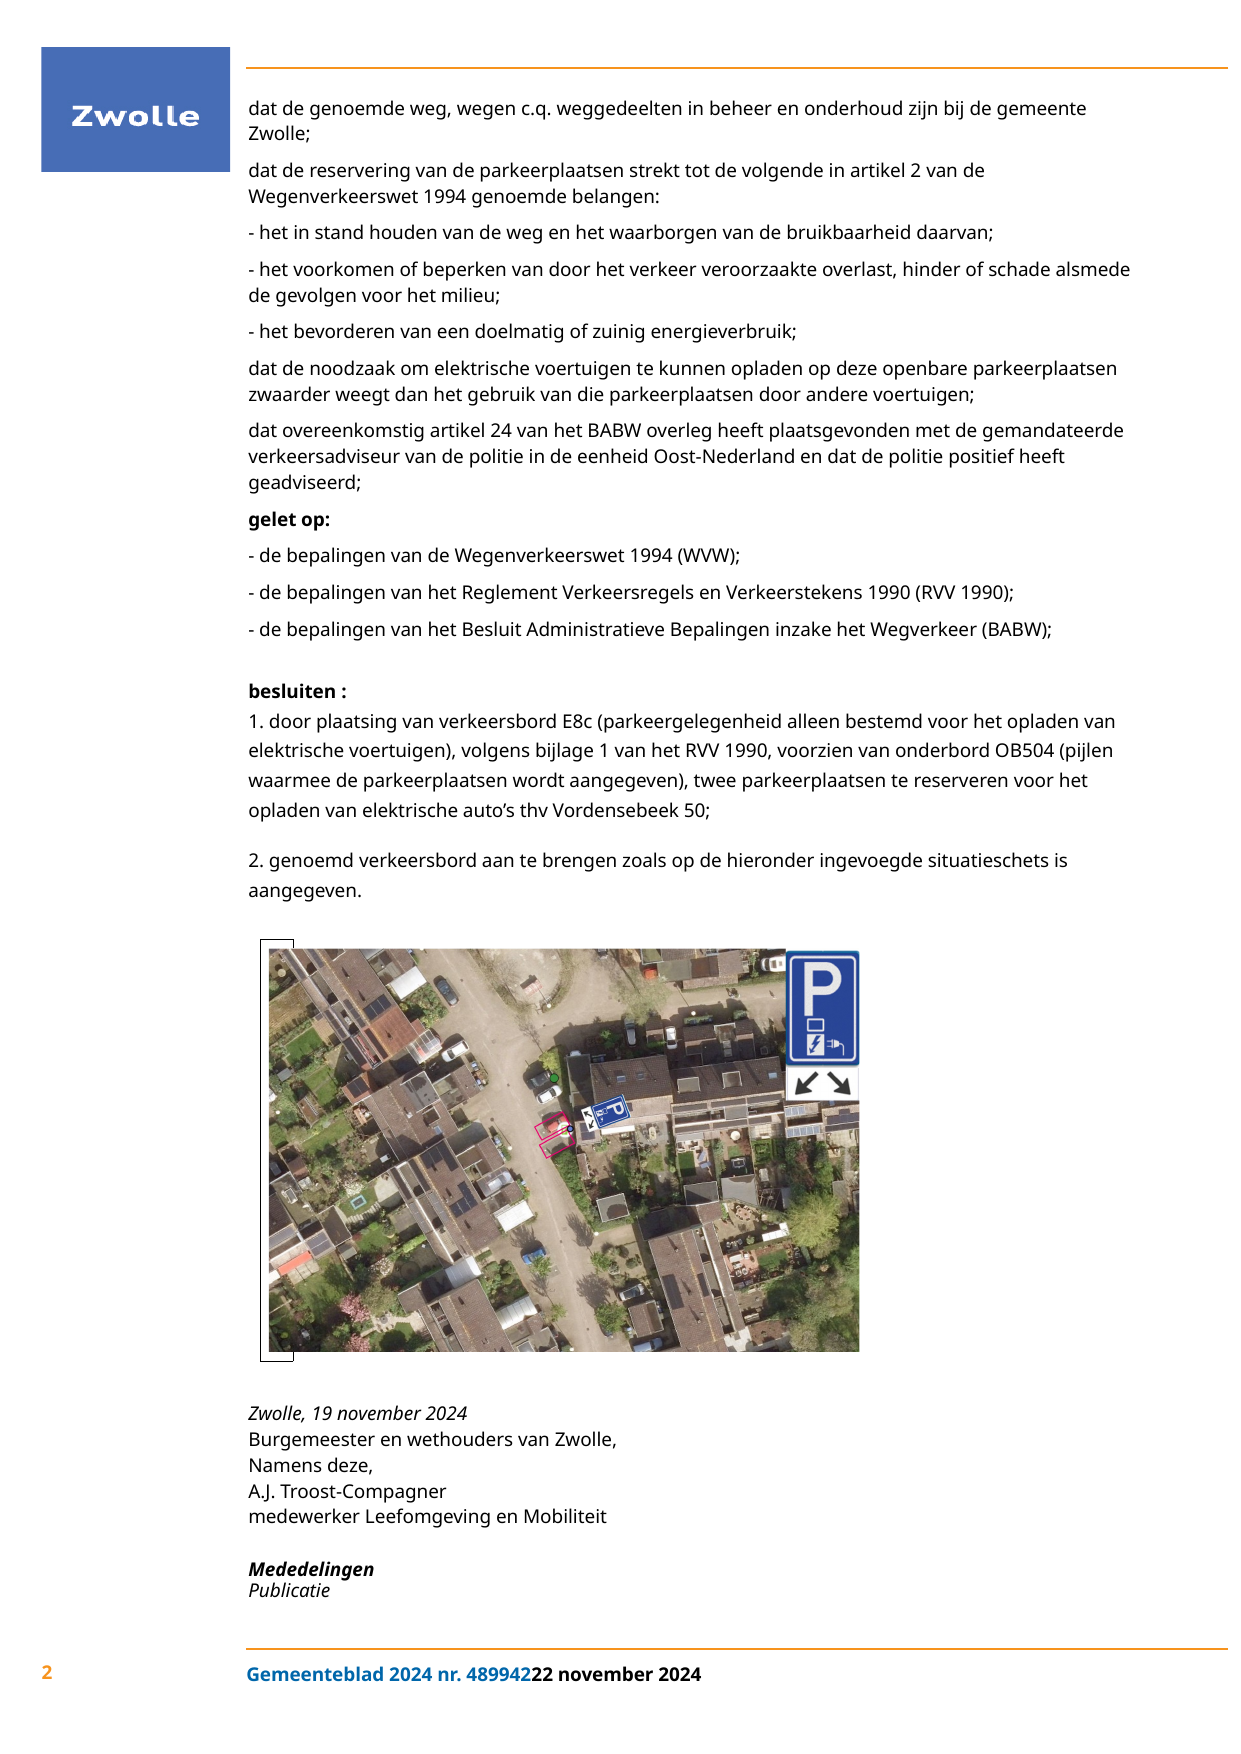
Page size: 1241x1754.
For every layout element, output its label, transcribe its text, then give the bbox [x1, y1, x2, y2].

text - de bepalingen van het Reglement Verkeersregels en Verkeerstekens 1990 (RVV 1990); [248, 579, 1152, 605]
text besluiten : [248, 678, 1152, 704]
text A.J. Troost-Compagner [248, 1478, 1152, 1503]
text dat de reservering van de parkeerplaatsen strekt tot de volgende in artikel 2 van de Wegenverkeerswet 1994 genoemde belangen: [248, 157, 1152, 209]
text Zwolle, 19 november 2024 [248, 1401, 1152, 1426]
text Mededelingen [248, 1556, 1152, 1582]
picture [268, 948, 860, 1352]
text dat de genoemde weg, wegen c.q. weggedeelten in beheer en onderhoud zijn bij de gemeente Zwolle; [248, 95, 1152, 146]
text medewerker Leefomgeving en Mobiliteit [248, 1503, 1152, 1529]
text Publicatie [248, 1582, 1152, 1601]
text Namens deze, [248, 1452, 1152, 1478]
text dat de noodzaak om elektrische voertuigen te kunnen opladen op deze openbare parkeerplaatsen zwaarder weegt dan het gebruik van die parkeerplaatsen door andere voertuigen; [248, 355, 1152, 407]
text - de bepalingen van de Wegenverkeerswet 1994 (WVW); [248, 542, 1152, 568]
text dat overeenkomstig artikel 24 van het BABW overleg heeft plaatsgevonden met de gemandateerde verkeersadviseur van de politie in de eenheid Oost-Nederland en dat de politie positief heeft geadviseerd; [248, 418, 1152, 495]
picture [41, 47, 231, 172]
text - het bevorderen van een doelmatig of zuinig energieverbruik; [248, 319, 1152, 344]
text - het in stand houden van de weg en het waarborgen van de bruikbaarheid daarvan; [248, 219, 1152, 245]
text gelet op: [248, 506, 1152, 532]
text - het voorkomen of beperken van door het verkeer veroorzaakte overlast, hinder of schade alsmede de gevolgen voor het milieu; [248, 256, 1152, 308]
text Burgemeester en wethouders van Zwolle, [248, 1426, 1152, 1452]
text 1. door plaatsing van verkeersbord E8c (parkeergelegenheid alleen bestemd voor het opladen van elektrische voertuigen), volgens bijlage 1 van het RVV 1990, voorzien van onderbord OB504 (pijlen waarmee de parkeerplaatsen wordt aangegeven), twee parkeerplaatsen te reserveren voor het opladen van elektrische auto’s thv Vordensebeek 50; [248, 708, 1152, 823]
text 2. genoemd verkeersbord aan te brengen zoals op de hieronder ingevoegde situatieschets is aangegeven. [248, 847, 1152, 903]
text - de bepalingen van het Besluit Administratieve Bepalingen inzake het Wegverkeer (BABW); [248, 616, 1152, 642]
